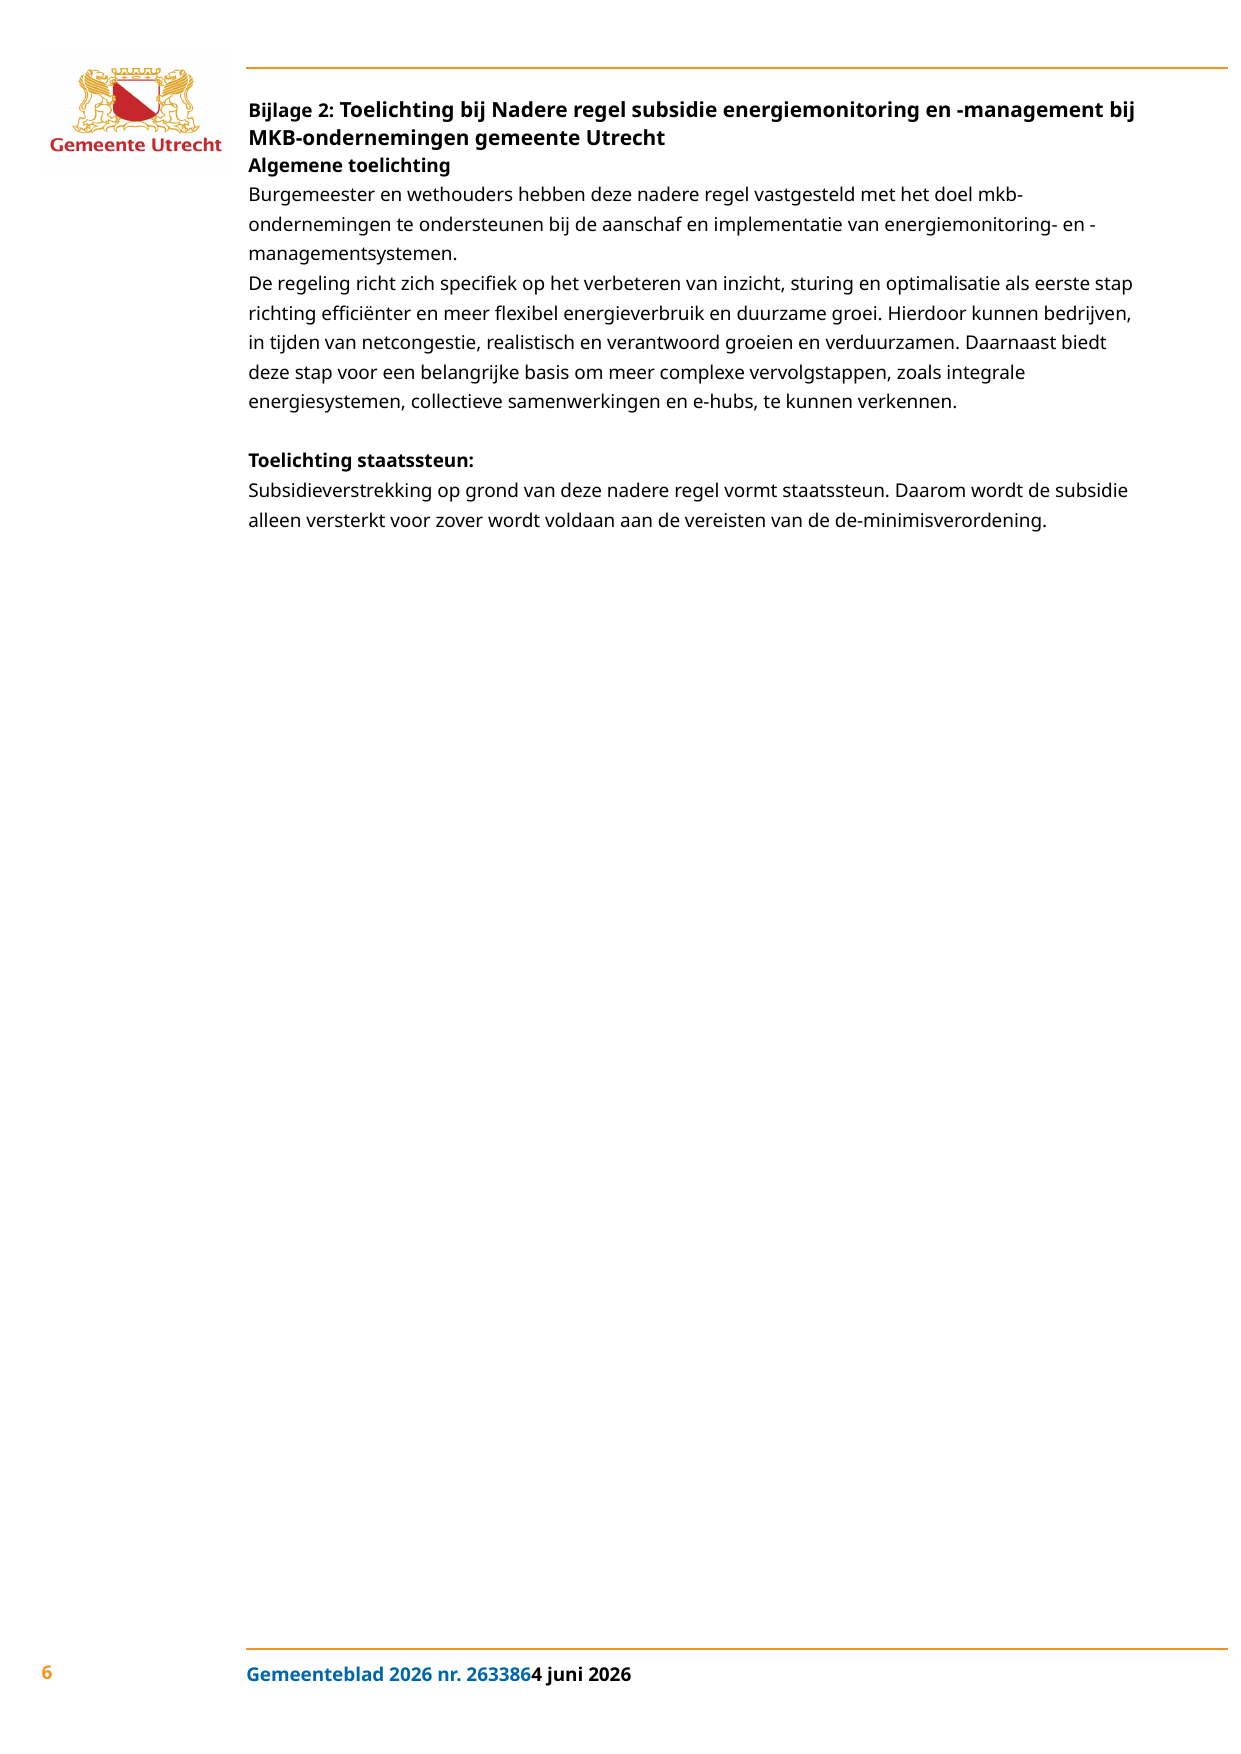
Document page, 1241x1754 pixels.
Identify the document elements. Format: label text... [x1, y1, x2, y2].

text De regeling richt zich specifiek op het verbeteren van inzicht, sturing en optimalisatie als eerste stap richting efficiënter en meer flexibel energieverbruik en duurzame groei. Hierdoor kunnen bedrijven, in tijden van netcongestie, realistisch en verantwoord groeien en verduurzamen. Daarnaast biedt deze stap voor een belangrijke basis om meer complexe vervolgstappen, zoals integrale energiesystemen, collectieve samenwerkingen en e-hubs, te kunnen verkennen. [248, 270, 1152, 414]
text Algemene toelichting [248, 152, 1152, 177]
text Subsidieverstrekking op grond van deze nadere regel vormt staatssteun. Daarom wordt de subsidie alleen versterkt voor zover wordt voldaan aan de vereisten van de de-minimisverordening. [248, 477, 1152, 532]
text Burgemeester en wethouders hebben deze nadere regel vastgesteld met het doel mkb-ondernemingen te ondersteunen bij de aanschaf en implementatie van energiemonitoring- en -managementsystemen. [248, 181, 1152, 266]
text Toelichting staatssteun: [248, 448, 1152, 473]
picture [41, 47, 231, 172]
text Bijlage 2: Toelichting bij Nadere regel subsidie energiemonitoring en -management bij MKB-ondernemingen gemeente Utrecht [248, 95, 1152, 152]
